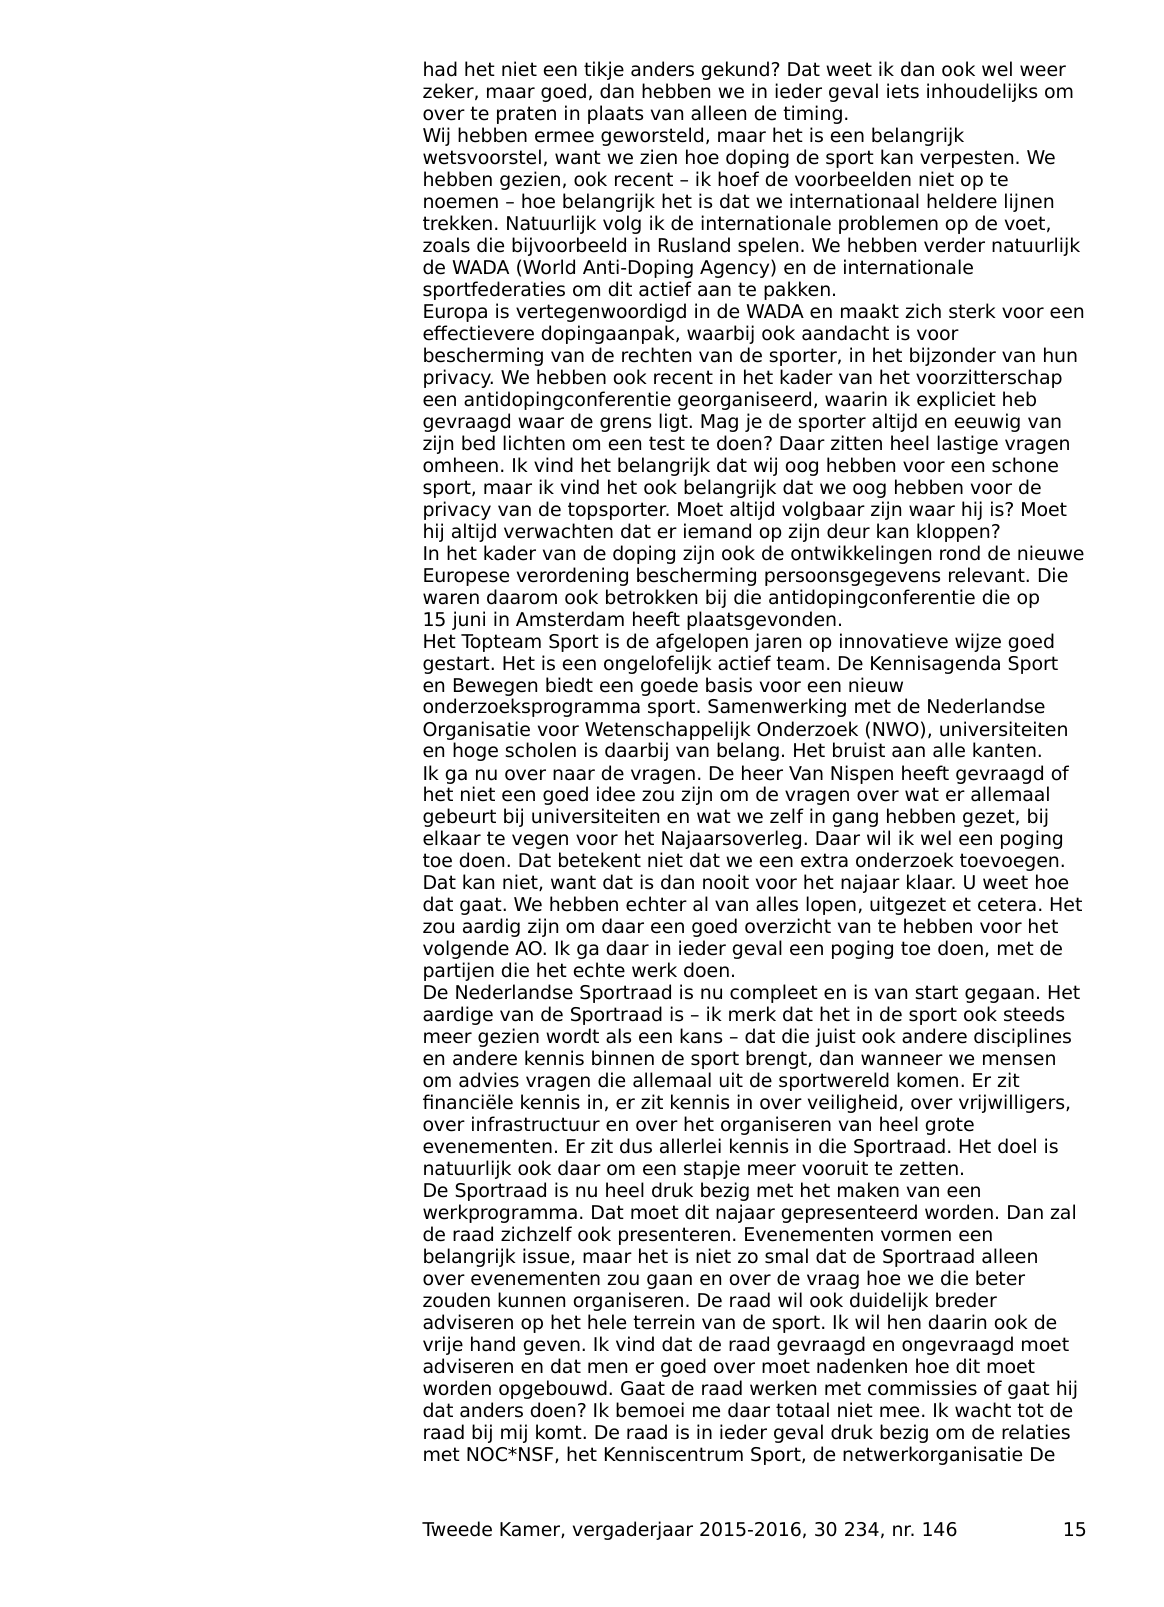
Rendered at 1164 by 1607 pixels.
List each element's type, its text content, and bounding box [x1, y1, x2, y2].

text Europa is vertegenwoordigd in de WADA en maakt zich sterk voor een effectievere dopingaanpak, waarbij ook aandacht is voor bescherming van de rechten van de sporter, in het bijzonder van hun privacy. We hebben ook recent in het kader van het voorzitterschap een antidopingconferentie georganiseerd, waarin ik expliciet heb gevraagd waar de grens ligt. Mag je de sporter altijd en eeuwig van zijn bed lichten om een test te doen? Daar zitten heel lastige vragen omheen. Ik vind het belangrijk dat wij oog hebben voor een schone sport, maar ik vind het ook belangrijk dat we oog hebben voor de privacy van de topsporter. Moet altijd volgbaar zijn waar hij is? Moet hij altijd verwachten dat er iemand op zijn deur kan kloppen? [422, 301, 1087, 543]
text Ik ga nu over naar de vragen. De heer Van Nispen heeft gevraagd of het niet een goed idee zou zijn om de vragen over wat er allemaal gebeurt bij universiteiten en wat we zelf in gang hebben gezet, bij elkaar te vegen voor het Najaarsoverleg. Daar wil ik wel een poging toe doen. Dat betekent niet dat we een extra onderzoek toevoegen. Dat kan niet, want dat is dan nooit voor het najaar klaar. U weet hoe dat gaat. We hebben echter al van alles lopen, uitgezet et cetera. Het zou aardig zijn om daar een goed overzicht van te hebben voor het volgende AO. Ik ga daar in ieder geval een poging toe doen, met de partijen die het echte werk doen. [422, 762, 1087, 982]
text De Nederlandse Sportraad is nu compleet en is van start gegaan. Het aardige van de Sportraad is – ik merk dat het in de sport ook steeds meer gezien wordt als een kans – dat die juist ook andere disciplines en andere kennis binnen de sport brengt, dan wanneer we mensen om advies vragen die allemaal uit de sportwereld komen. Er zit financiële kennis in, er zit kennis in over veiligheid, over vrijwilligers, over infrastructuur en over het organiseren van heel grote evenementen. Er zit dus allerlei kennis in die Sportraad. Het doel is natuurlijk ook daar om een stapje meer vooruit te zetten. [422, 982, 1087, 1180]
text De Sportraad is nu heel druk bezig met het maken van een werkprogramma. Dat moet dit najaar gepresenteerd worden. Dan zal de raad zichzelf ook presenteren. Evenementen vormen een belangrijk issue, maar het is niet zo smal dat de Sportraad alleen over evenementen zou gaan en over de vraag hoe we die beter zouden kunnen organiseren. De raad wil ook duidelijk breder adviseren op het hele terrein van de sport. Ik wil hen daarin ook de vrije hand geven. Ik vind dat de raad gevraagd en ongevraagd moet adviseren en dat men er goed over moet nadenken hoe dit moet worden opgebouwd. Gaat de raad werken met commissies of gaat hij dat anders doen? Ik bemoei me daar totaal niet mee. Ik wacht tot de raad bij mij komt. De raad is in ieder geval druk bezig om de relaties met NOC*NSF, het Kenniscentrum Sport, de netwerkorganisatie De [422, 1180, 1087, 1466]
text Wij hebben ermee geworsteld, maar het is een belangrijk wetsvoorstel, want we zien hoe doping de sport kan verpesten. We hebben gezien, ook recent – ik hoef de voorbeelden niet op te noemen – hoe belangrijk het is dat we internationaal heldere lijnen trekken. Natuurlijk volg ik de internationale problemen op de voet, zoals die bijvoorbeeld in Rusland spelen. We hebben verder natuurlijk de WADA (World Anti-Doping Agency) en de internationale sportfederaties om dit actief aan te pakken. [422, 125, 1087, 301]
text In het kader van de doping zijn ook de ontwikkelingen rond de nieuwe Europese verordening bescherming persoonsgegevens relevant. Die waren daarom ook betrokken bij die antidopingconferentie die op 15 juni in Amsterdam heeft plaatsgevonden. [422, 543, 1087, 631]
text had het niet een tikje anders gekund? Dat weet ik dan ook wel weer zeker, maar goed, dan hebben we in ieder geval iets inhoudelijks om over te praten in plaats van alleen de timing. [422, 59, 1087, 125]
text Het Topteam Sport is de afgelopen jaren op innovatieve wijze goed gestart. Het is een ongelofelijk actief team. De Kennisagenda Sport en Bewegen biedt een goede basis voor een nieuw onderzoeksprogramma sport. Samenwerking met de Nederlandse Organisatie voor Wetenschappelijk Onderzoek (NWO), universiteiten en hoge scholen is daarbij van belang. Het bruist aan alle kanten. [422, 631, 1087, 762]
